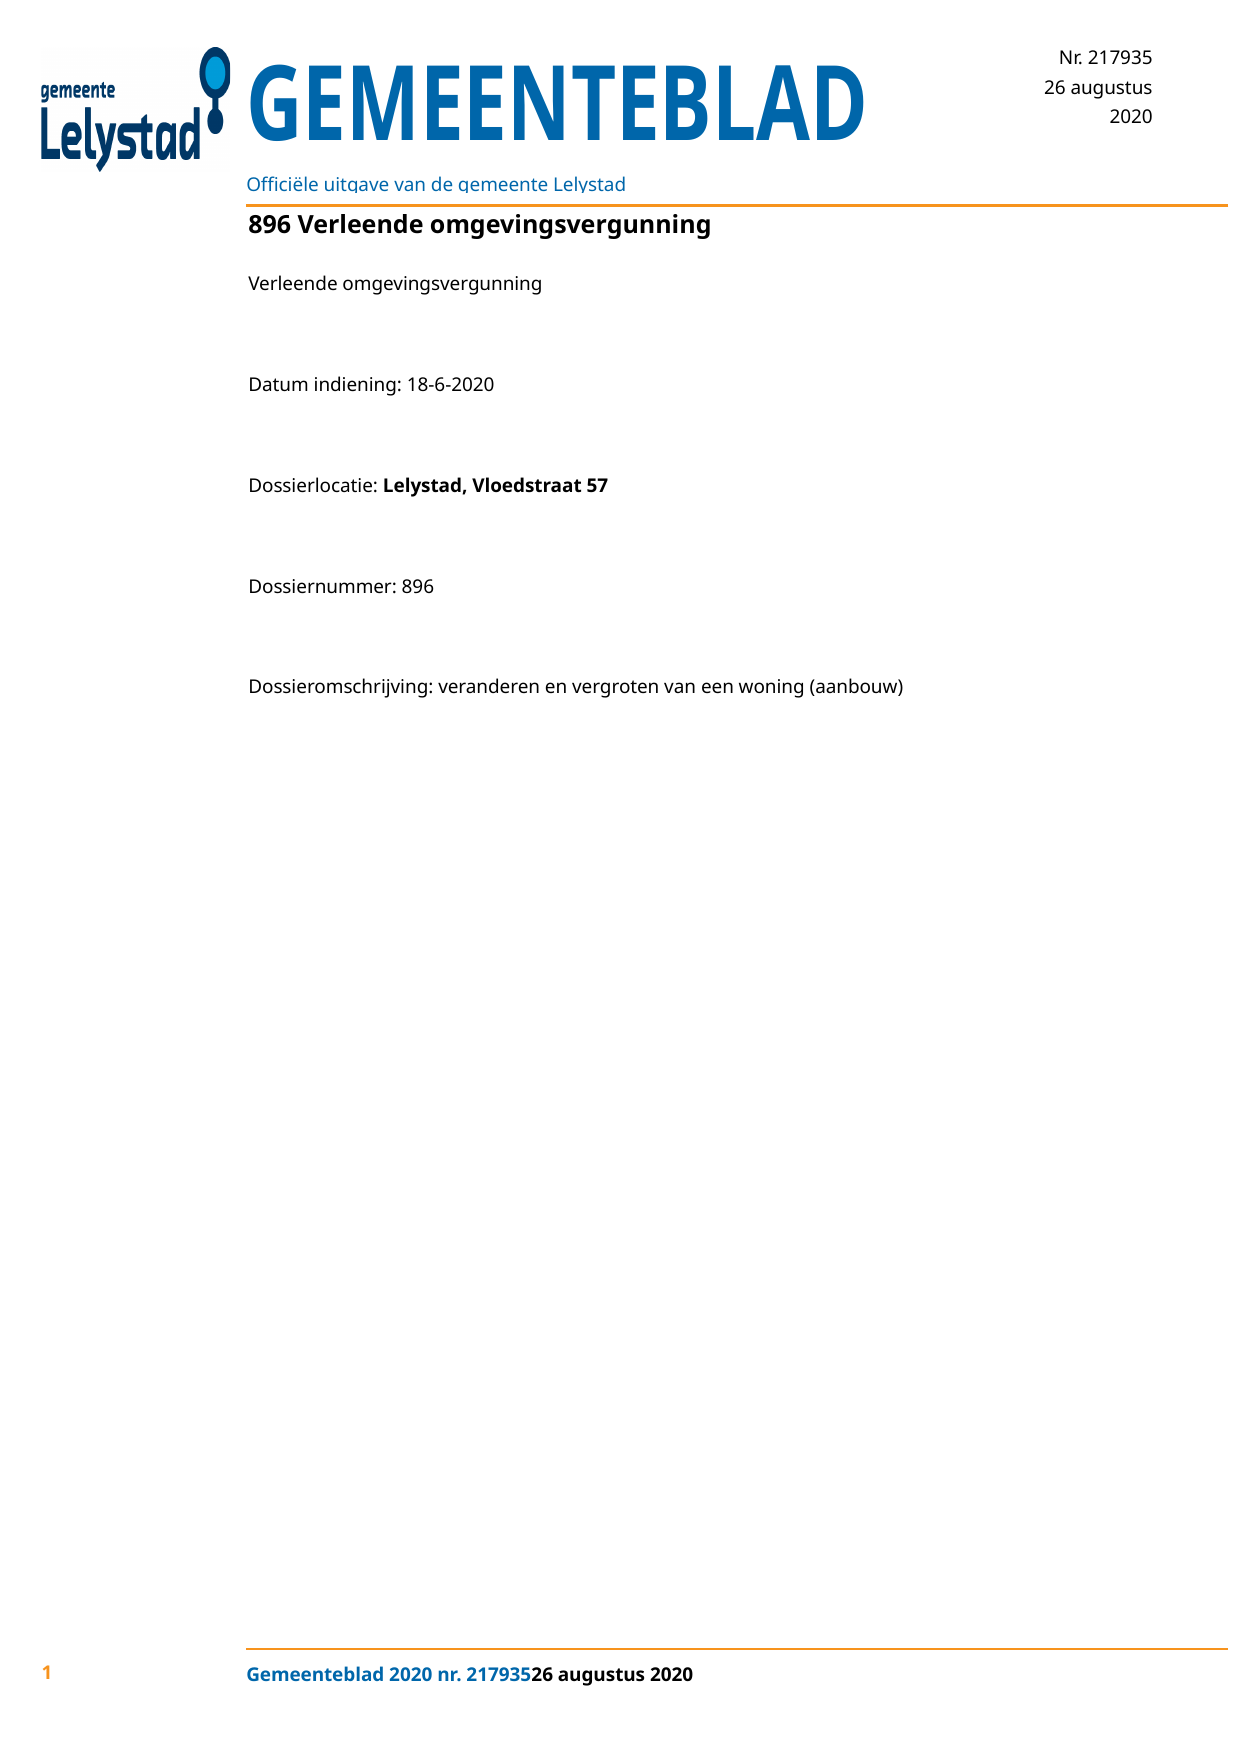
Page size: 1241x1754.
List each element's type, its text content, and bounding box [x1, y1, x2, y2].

text Dossieromschrijving: veranderen en vergroten van een woning (aanbouw) [248, 674, 1152, 699]
text Datum indiening: 18-6-2020 [248, 371, 1152, 397]
text Dossierlocatie: Lelystad, Vloedstraat 57 [248, 472, 1152, 498]
text 896 Verleende omgevingsvergunning [248, 207, 1152, 241]
picture [41, 47, 231, 172]
text Dossiernummer: 896 [248, 573, 1152, 598]
text Verleende omgevingsvergunning [248, 270, 1152, 296]
